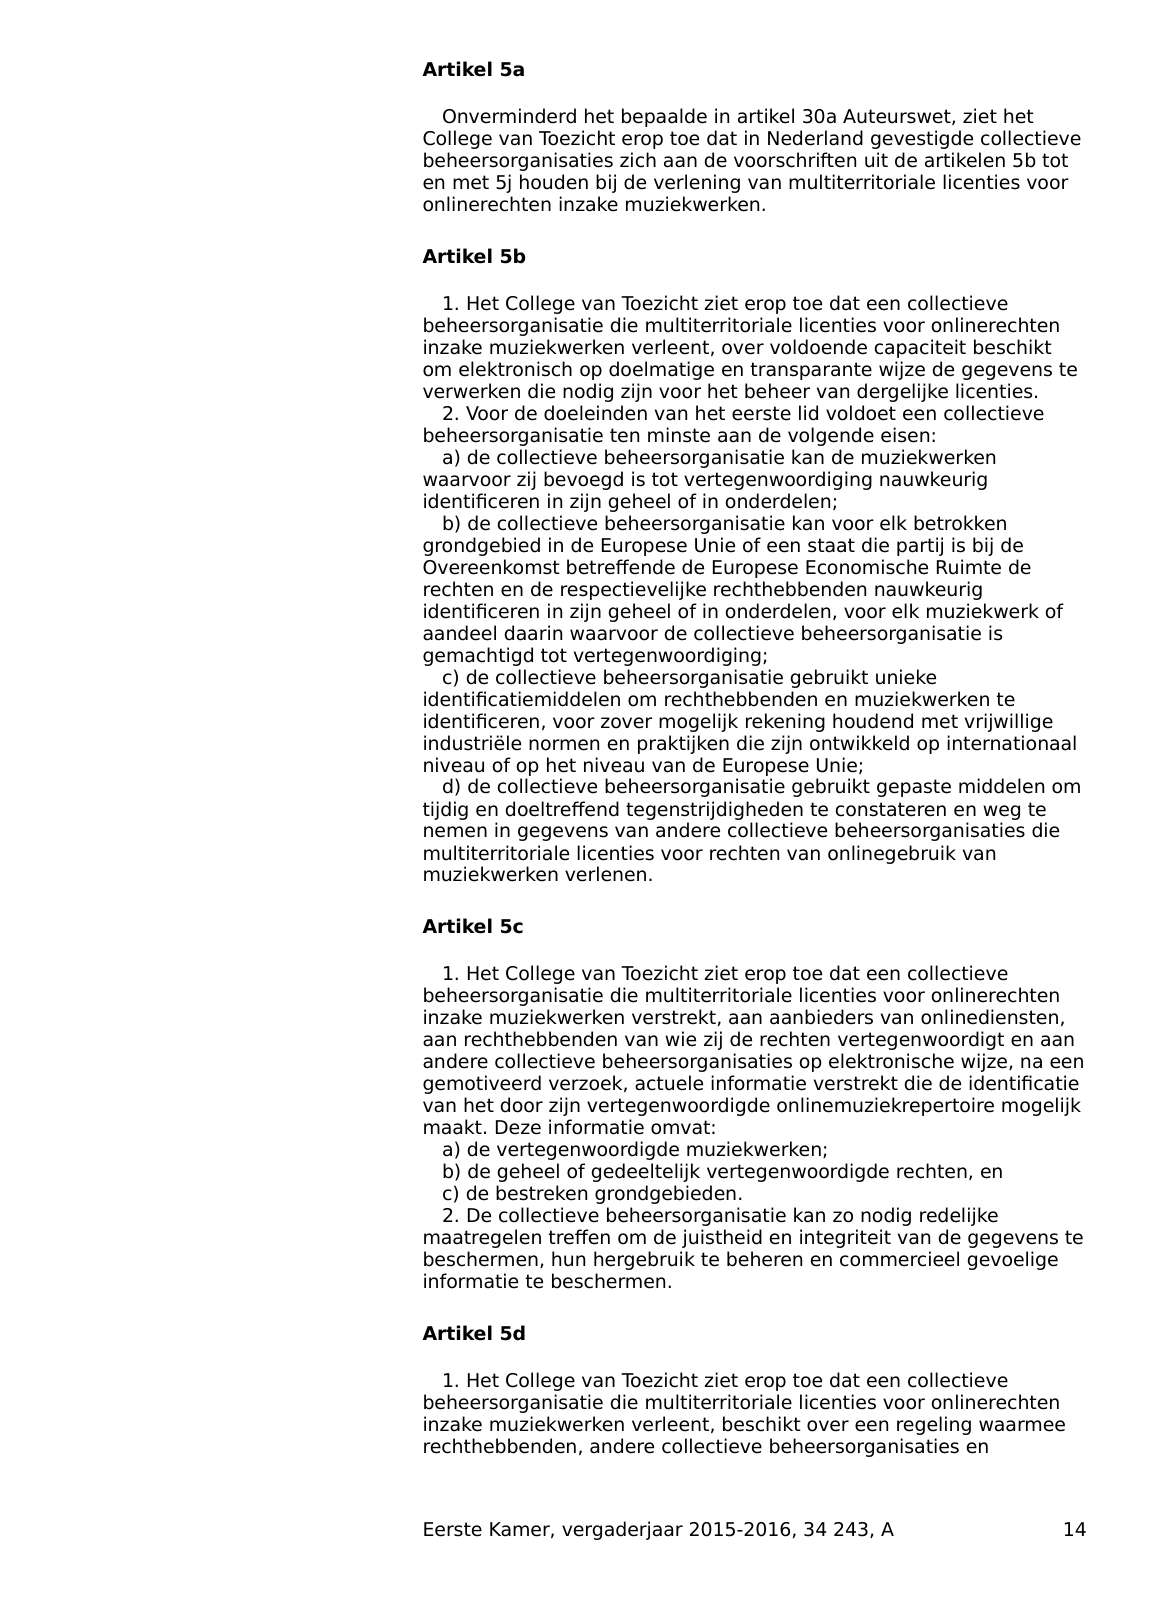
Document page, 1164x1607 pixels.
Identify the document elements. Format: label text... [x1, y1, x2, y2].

text 2. Voor de doeleinden van het eerste lid voldoet een collectieve beheersorganisatie ten minste aan de volgende eisen: [422, 403, 1087, 447]
subtitle Artikel 5c [422, 916, 1087, 938]
subtitle Artikel 5a [422, 59, 1087, 81]
subtitle Artikel 5b [422, 246, 1087, 268]
text a) de vertegenwoordigde muziekwerken; [422, 1139, 1087, 1161]
text 1. Het College van Toezicht ziet erop toe dat een collectieve beheersorganisatie die multiterritoriale licenties voor onlinerechten inzake muziekwerken verstrekt, aan aanbieders van onlinediensten, aan rechthebbenden van wie zij de rechten vertegenwoordigt en aan andere collectieve beheersorganisaties op elektronische wijze, na een gemotiveerd verzoek, actuele informatie verstrekt die de identificatie van het door zijn vertegenwoordigde onlinemuziekrepertoire mogelijk maakt. Deze informatie omvat: [422, 963, 1087, 1139]
text 2. De collectieve beheersorganisatie kan zo nodig redelijke maatregelen treffen om de juistheid en integriteit van de gegevens te beschermen, hun hergebruik te beheren en commercieel gevoelige informatie te beschermen. [422, 1205, 1087, 1293]
text b) de collectieve beheersorganisatie kan voor elk betrokken grondgebied in de Europese Unie of een staat die partij is bij de Overeenkomst betreffende de Europese Economische Ruimte de rechten en de respectievelijke rechthebbenden nauwkeurig identificeren in zijn geheel of in onderdelen, voor elk muziekwerk of aandeel daarin waarvoor de collectieve beheersorganisatie is gemachtigd tot vertegenwoordiging; [422, 513, 1087, 667]
text a) de collectieve beheersorganisatie kan de muziekwerken waarvoor zij bevoegd is tot vertegenwoordiging nauwkeurig identificeren in zijn geheel of in onderdelen; [422, 447, 1087, 513]
text d) de collectieve beheersorganisatie gebruikt gepaste middelen om tijdig en doeltreffend tegenstrijdigheden te constateren en weg te nemen in gegevens van andere collectieve beheersorganisaties die multiterritoriale licenties voor rechten van onlinegebruik van muziekwerken verlenen. [422, 776, 1087, 886]
text c) de collectieve beheersorganisatie gebruikt unieke identificatiemiddelen om rechthebbenden en muziekwerken te identificeren, voor zover mogelijk rekening houdend met vrijwillige industriële normen en praktijken die zijn ontwikkeld op internationaal niveau of op het niveau van de Europese Unie; [422, 667, 1087, 776]
text c) de bestreken grondgebieden. [422, 1183, 1087, 1205]
text b) de geheel of gedeeltelijk vertegenwoordigde rechten, en [422, 1161, 1087, 1183]
text Onverminderd het bepaalde in artikel 30a Auteurswet, ziet het College van Toezicht erop toe dat in Nederland gevestigde collectieve beheersorganisaties zich aan de voorschriften uit de artikelen 5b tot en met 5j houden bij de verlening van multiterritoriale licenties voor onlinerechten inzake muziekwerken. [422, 106, 1087, 216]
text 1. Het College van Toezicht ziet erop toe dat een collectieve beheersorganisatie die multiterritoriale licenties voor onlinerechten inzake muziekwerken verleent, beschikt over een regeling waarmee rechthebbenden, andere collectieve beheersorganisaties en [422, 1370, 1087, 1458]
subtitle Artikel 5d [422, 1323, 1087, 1345]
text 1. Het College van Toezicht ziet erop toe dat een collectieve beheersorganisatie die multiterritoriale licenties voor onlinerechten inzake muziekwerken verleent, over voldoende capaciteit beschikt om elektronisch op doelmatige en transparante wijze de gegevens te verwerken die nodig zijn voor het beheer van dergelijke licenties. [422, 293, 1087, 403]
